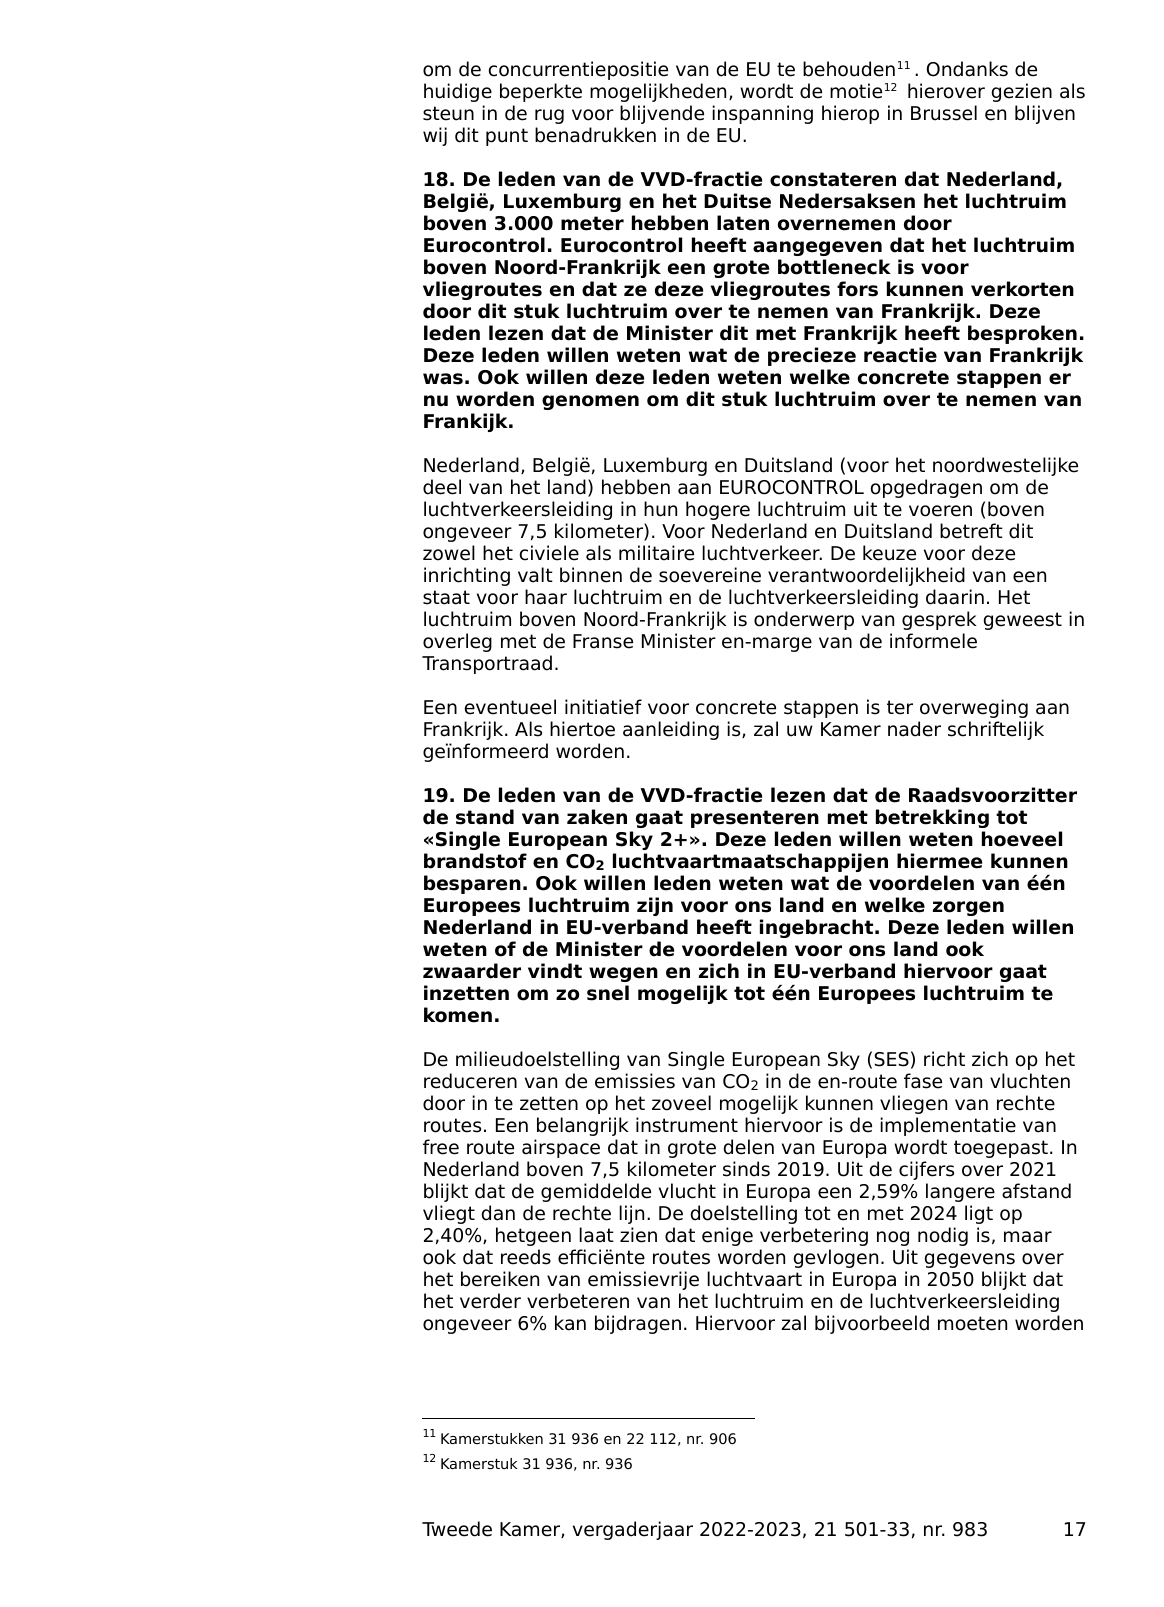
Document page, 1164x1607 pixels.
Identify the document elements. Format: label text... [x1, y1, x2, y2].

text De milieudoelstelling van Single European Sky (SES) richt zich op het reduceren van de emissies van CO2 in de en-route fase van vluchten door in te zetten op het zoveel mogelijk kunnen vliegen van rechte routes. Een belangrijk instrument hiervoor is de implementatie van free route airspace dat in grote delen van Europa wordt toegepast. In Nederland boven 7,5 kilometer sinds 2019. Uit de cijfers over 2021 blijkt dat de gemiddelde vlucht in Europa een 2,59% langere afstand vliegt dan de rechte lijn. De doelstelling tot en met 2024 ligt op 2,40%, hetgeen laat zien dat enige verbetering nog nodig is, maar ook dat reeds efficiënte routes worden gevlogen. Uit gegevens over het bereiken van emissievrije luchtvaart in Europa in 2050 blijkt dat het verder verbeteren van het luchtruim en de luchtverkeersleiding ongeveer 6% kan bijdragen. Hiervoor zal bijvoorbeeld moeten worden [422, 1049, 1087, 1335]
text 18. De leden van de VVD-fractie constateren dat Nederland, België, Luxemburg en het Duitse Nedersaksen het luchtruim boven 3.000 meter hebben laten overnemen door Eurocontrol. Eurocontrol heeft aangegeven dat het luchtruim boven Noord-Frankrijk een grote bottleneck is voor vliegroutes en dat ze deze vliegroutes fors kunnen verkorten door dit stuk luchtruim over te nemen van Frankrijk. Deze leden lezen dat de Minister dit met Frankrijk heeft besproken. Deze leden willen weten wat de precieze reactie van Frankrijk was. Ook willen deze leden weten welke concrete stappen er nu worden genomen om dit stuk luchtruim over te nemen van Frankijk. [422, 169, 1087, 433]
text Een eventueel initiatief voor concrete stappen is ter overweging aan Frankrijk. Als hiertoe aanleiding is, zal uw Kamer nader schriftelijk geïnformeerd worden. [422, 697, 1087, 763]
text Kamerstuk 31 936, nr. 936 [422, 1452, 1087, 1474]
text 19. De leden van de VVD-fractie lezen dat de Raadsvoorzitter de stand van zaken gaat presenteren met betrekking tot «Single European Sky 2+». Deze leden willen weten hoeveel brandstof en CO2 luchtvaartmaatschappijen hiermee kunnen besparen. Ook willen leden weten wat de voordelen van één Europees luchtruim zijn voor ons land en welke zorgen Nederland in EU-verband heeft ingebracht. Deze leden willen weten of de Minister de voordelen voor ons land ook zwaarder vindt wegen en zich in EU-verband hiervoor gaat inzetten om zo snel mogelijk tot één Europees luchtruim te komen. [422, 785, 1087, 1027]
text Kamerstukken 31 936 en 22 112, nr. 906 [422, 1427, 1087, 1449]
text Nederland, België, Luxemburg en Duitsland (voor het noordwestelijke deel van het land) hebben aan EUROCONTROL opgedragen om de luchtverkeersleiding in hun hogere luchtruim uit te voeren (boven ongeveer 7,5 kilometer). Voor Nederland en Duitsland betreft dit zowel het civiele als militaire luchtverkeer. De keuze voor deze inrichting valt binnen de soevereine verantwoordelijkheid van een staat voor haar luchtruim en de luchtverkeersleiding daarin. Het luchtruim boven Noord-Frankrijk is onderwerp van gesprek geweest in overleg met de Franse Minister en-marge van de informele Transportraad. [422, 455, 1087, 675]
text om de concurrentiepositie van de EU te behouden. Ondanks de huidige beperkte mogelijkheden, wordt de motie hierover gezien als steun in de rug voor blijvende inspanning hierop in Brussel en blijven wij dit punt benadrukken in de EU. [422, 59, 1087, 147]
